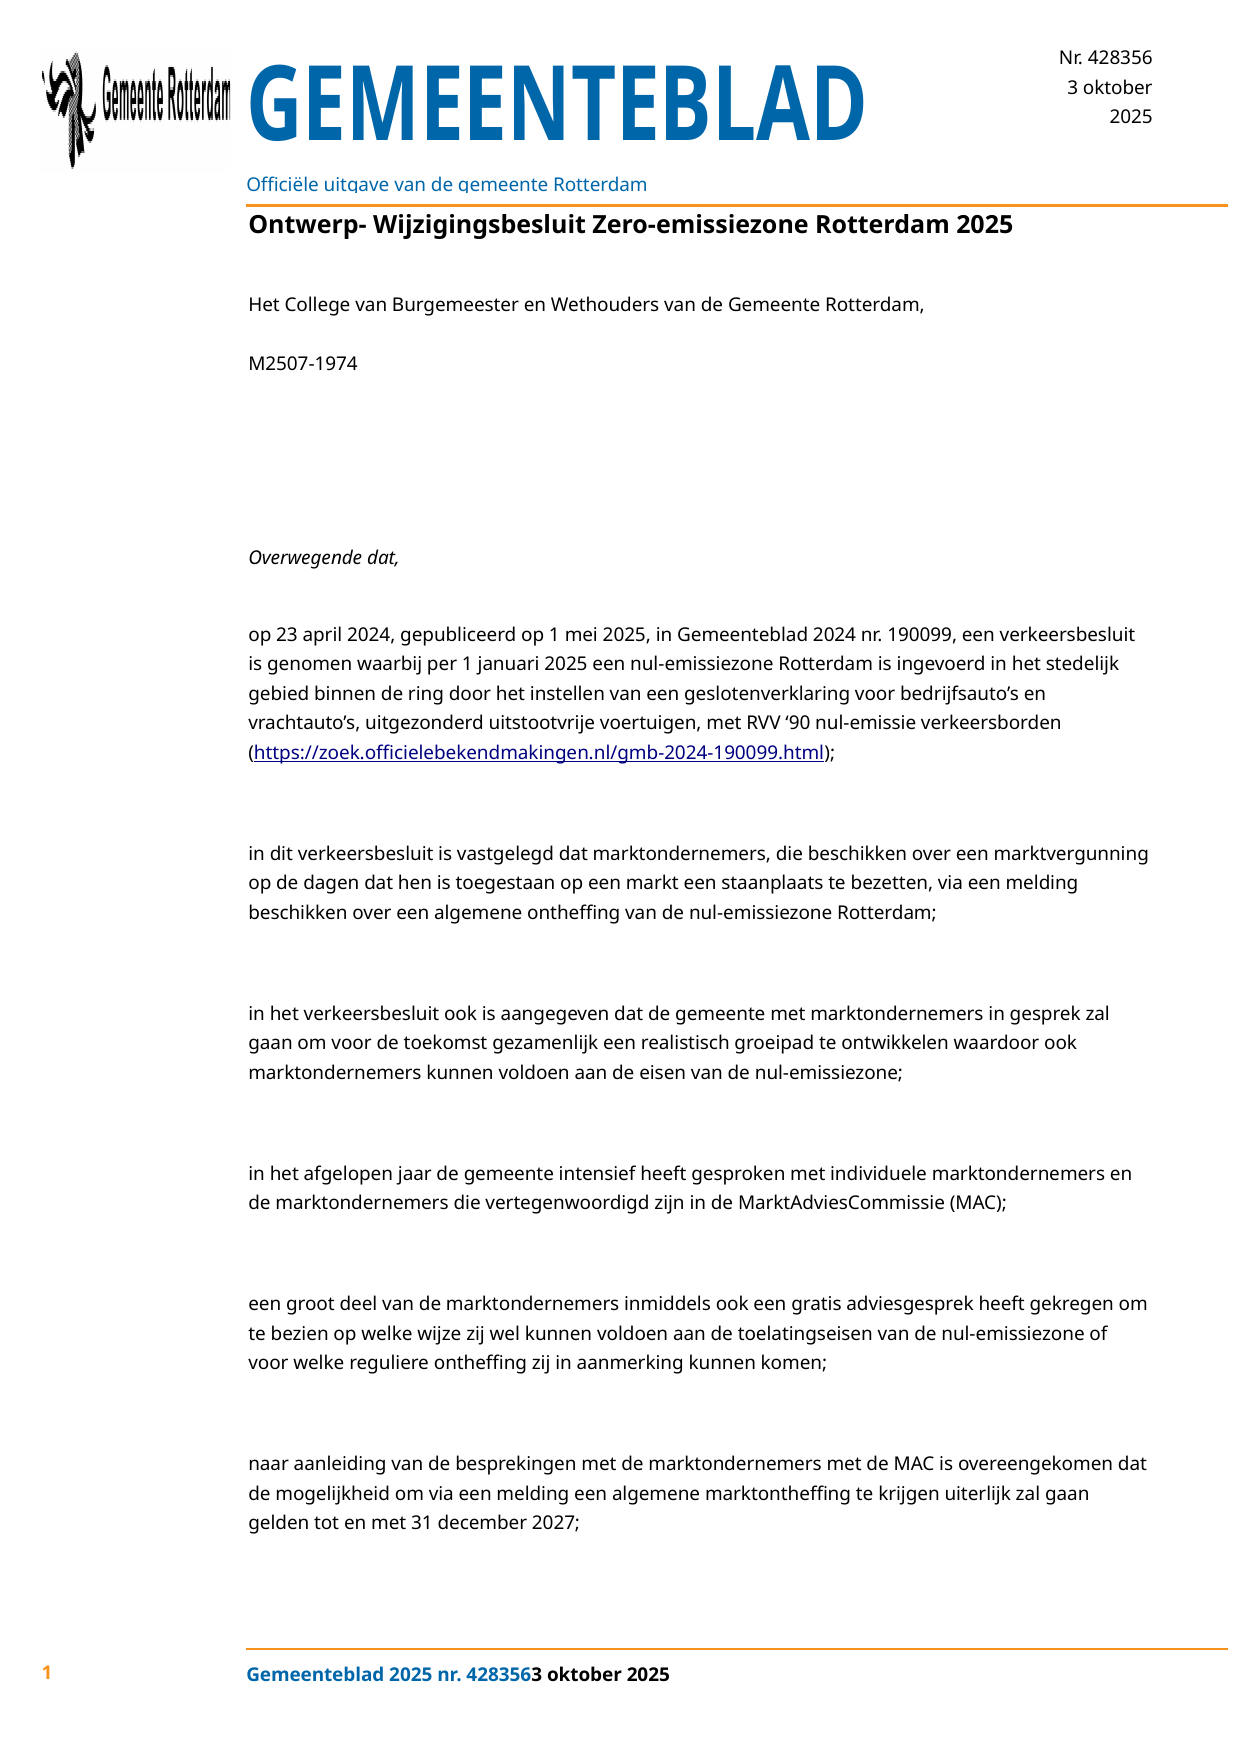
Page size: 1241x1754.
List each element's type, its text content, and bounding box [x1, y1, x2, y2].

text een groot deel van de marktondernemers inmiddels ook een gratis adviesgesprek heeft gekregen om te bezien op welke wijze zij wel kunnen voldoen aan de toelatingseisen van de nul-emissiezone of voor welke reguliere ontheffing zij in aanmerking kunnen komen; [248, 1290, 1152, 1375]
text op 23 april 2024, gepubliceerd op 1 mei 2025, in Gemeenteblad 2024 nr. 190099, een verkeersbesluit is genomen waarbij per 1 januari 2025 een nul-emissiezone Rotterdam is ingevoerd in het stedelijk gebied binnen de ring door het instellen van een geslotenverklaring voor bedrijfsauto’s en vrachtauto’s, uitgezonderd uitstootvrije voertuigen, met RVV ‘90 nul-emissie verkeersborden (https://zoek.officielebekendmakingen.nl/gmb-2024-190099.html); [248, 621, 1152, 765]
text naar aanleiding van de besprekingen met de marktondernemers met de MAC is overeengekomen dat de mogelijkheid om via een melding een algemene marktontheffing te krijgen uiterlijk zal gaan gelden tot en met 31 december 2027; [248, 1450, 1152, 1535]
text Het College van Burgemeester en Wethouders van de Gemeente Rotterdam, [248, 291, 1152, 317]
text in dit verkeersbesluit is vastgelegd dat marktondernemers, die beschikken over een marktvergunning op de dagen dat hen is toegestaan op een markt een staanplaats te bezetten, via een melding beschikken over een algemene ontheffing van de nul-emissiezone Rotterdam; [248, 840, 1152, 925]
text in het afgelopen jaar de gemeente intensief heeft gesproken met individuele marktondernemers en de marktondernemers die vertegenwoordigd zijn in de MarktAdviesCommissie (MAC); [248, 1160, 1152, 1215]
text in het verkeersbesluit ook is aangegeven dat de gemeente met marktondernemers in gesprek zal gaan om voor de toekomst gezamenlijk een realistisch groeipad te ontwikkelen waardoor ook marktondernemers kunnen voldoen aan de eisen van de nul-emissiezone; [248, 1000, 1152, 1085]
text Ontwerp- Wijzigingsbesluit Zero-emissiezone Rotterdam 2025 [248, 207, 1152, 241]
text Overwegende dat, [248, 544, 1152, 570]
picture [41, 47, 231, 172]
text M2507-1974 [248, 350, 1152, 376]
